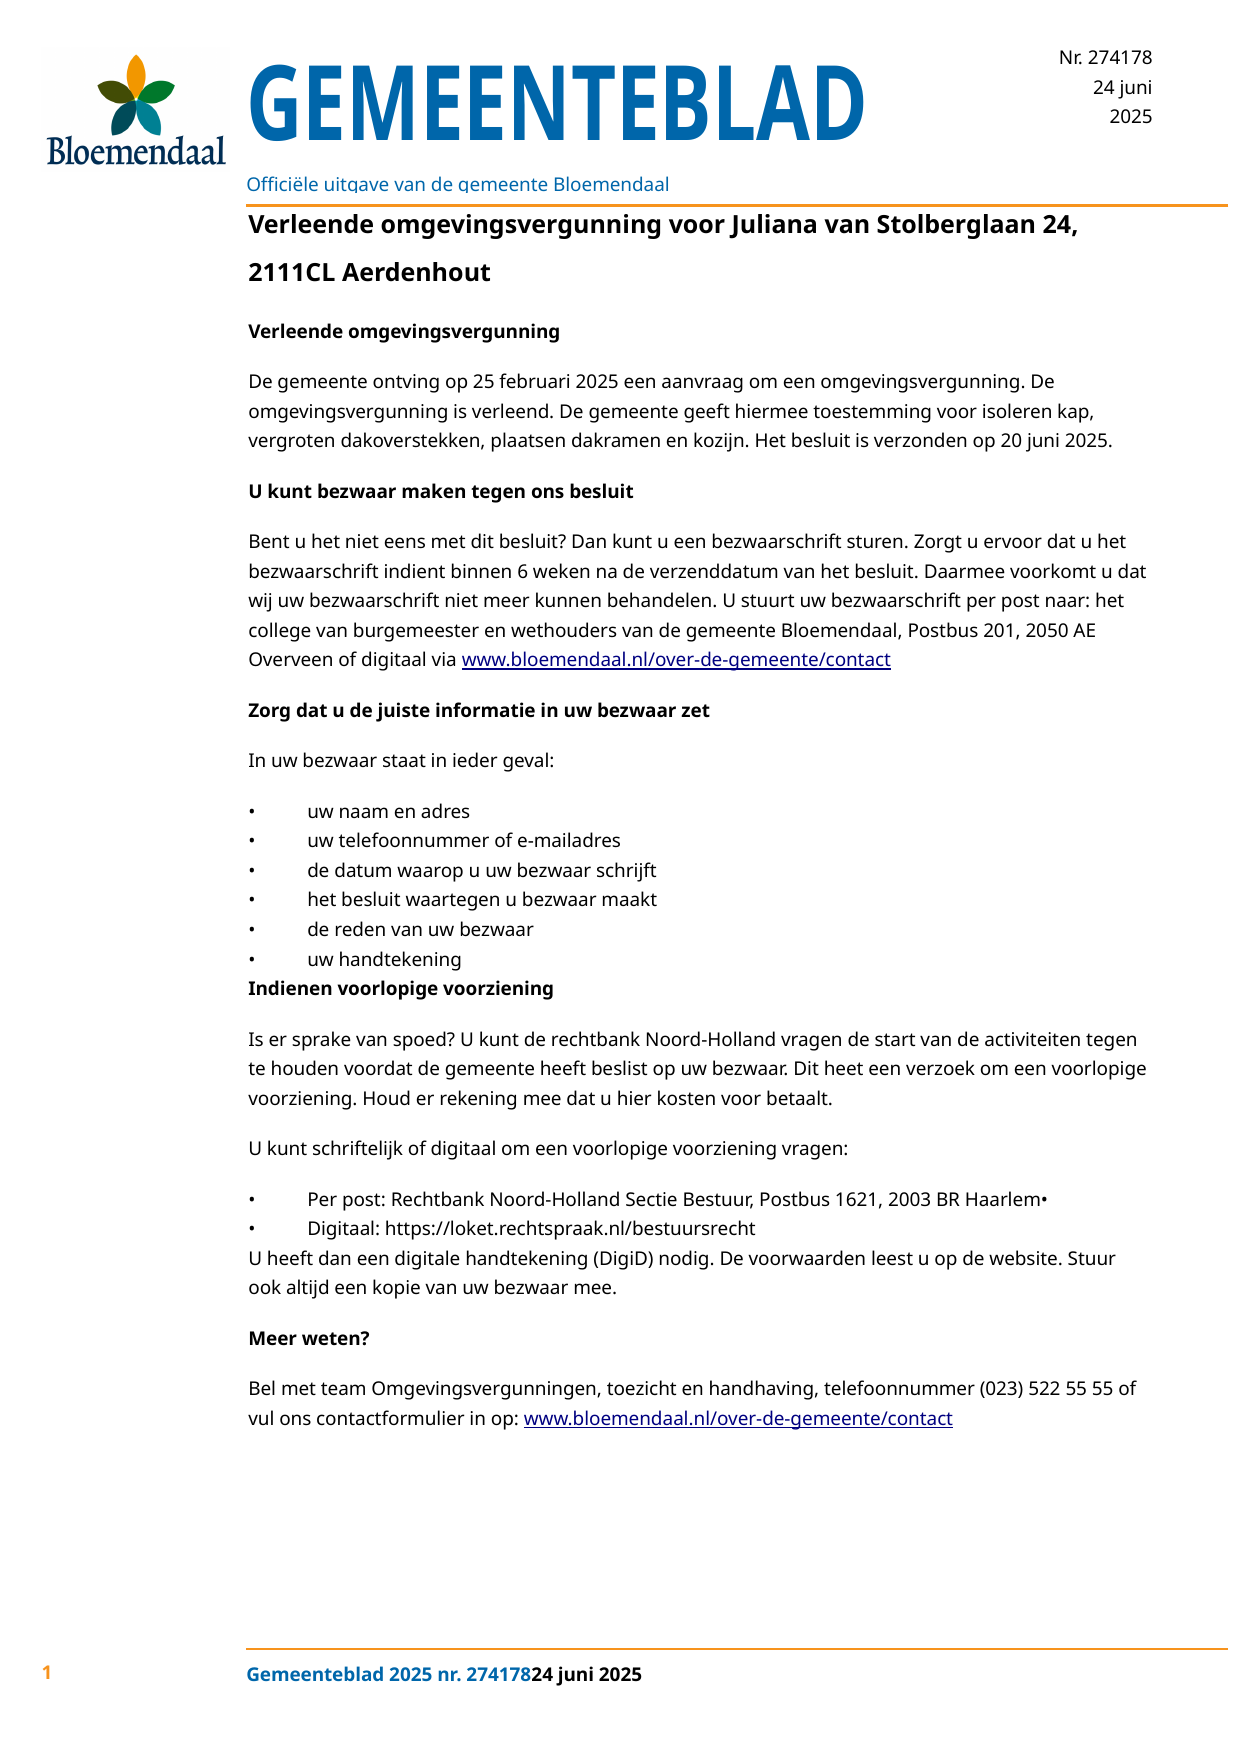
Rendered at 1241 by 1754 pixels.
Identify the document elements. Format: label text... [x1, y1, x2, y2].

list uw naam en adres [248, 798, 1152, 824]
list de datum waarop u uw bezwaar schrijft [248, 857, 1152, 883]
text Is er sprake van spoed? U kunt de rechtbank Noord-Holland vragen de start van de activiteiten tegen te houden voordat de gemeente heeft beslist op uw bezwaar. Dit heet een verzoek om een voorlopige voorziening. Houd er rekening mee dat u hier kosten voor betaalt. [248, 1026, 1152, 1111]
text Zorg dat u de juiste informatie in uw bezwaar zet [248, 697, 1152, 723]
text Verleende omgevingsvergunning [248, 318, 1152, 344]
list Digitaal: https://loket.rechtspraak.nl/bestuursrecht [248, 1215, 1152, 1241]
list de reden van uw bezwaar [248, 916, 1152, 942]
text Meer weten? [248, 1325, 1152, 1351]
text Bel met team Omgevingsvergunningen, toezicht en handhaving, telefoonnummer (023) 522 55 55 of vul ons contactformulier in op: www.bloemendaal.nl/over-de-gemeente/contact [248, 1375, 1152, 1431]
text In uw bezwaar staat in ieder geval: [248, 747, 1152, 773]
text Bent u het niet eens met dit besluit? Dan kunt u een bezwaarschrift sturen. Zorgt u ervoor dat u het bezwaarschrift indient binnen 6 weken na de verzenddatum van het besluit. Daarmee voorkomt u dat wij uw bezwaarschrift niet meer kunnen behandelen. U stuurt uw bezwaarschrift per post naar: het college van burgemeester en wethouders van de gemeente Bloemendaal, Postbus 201, 2050 AE Overveen of digitaal via www.bloemendaal.nl/over-de-gemeente/contact [248, 528, 1152, 672]
text De gemeente ontving op 25 februari 2025 een aanvraag om een omgevingsvergunning. De omgevingsvergunning is verleend. De gemeente geeft hiermee toestemming voor isoleren kap, vergroten dakoverstekken, plaatsen dakramen en kozijn. Het besluit is verzonden op 20 juni 2025. [248, 368, 1152, 453]
list Per post: Rechtbank Noord-Holland Sectie Bestuur, Postbus 1621, 2003 BR Haarlem• [248, 1186, 1152, 1212]
text U kunt schriftelijk of digitaal om een voorlopige voorziening vragen: [248, 1135, 1152, 1161]
list uw telefoonnummer of e-mailadres [248, 827, 1152, 853]
text Verleende omgevingsvergunning voor Juliana van Stolberglaan 24, 2111CL Aerdenhout [248, 207, 1152, 288]
list uw handtekening [248, 946, 1152, 972]
text U heeft dan een digitale handtekening (DigiD) nodig. De voorwaarden leest u op de website. Stuur ook altijd een kopie van uw bezwaar mee. [248, 1245, 1152, 1300]
picture [41, 47, 231, 172]
text Indienen voorlopige voorziening [248, 975, 1152, 1001]
list het besluit waartegen u bezwaar maakt [248, 887, 1152, 912]
text U kunt bezwaar maken tegen ons besluit [248, 478, 1152, 504]
